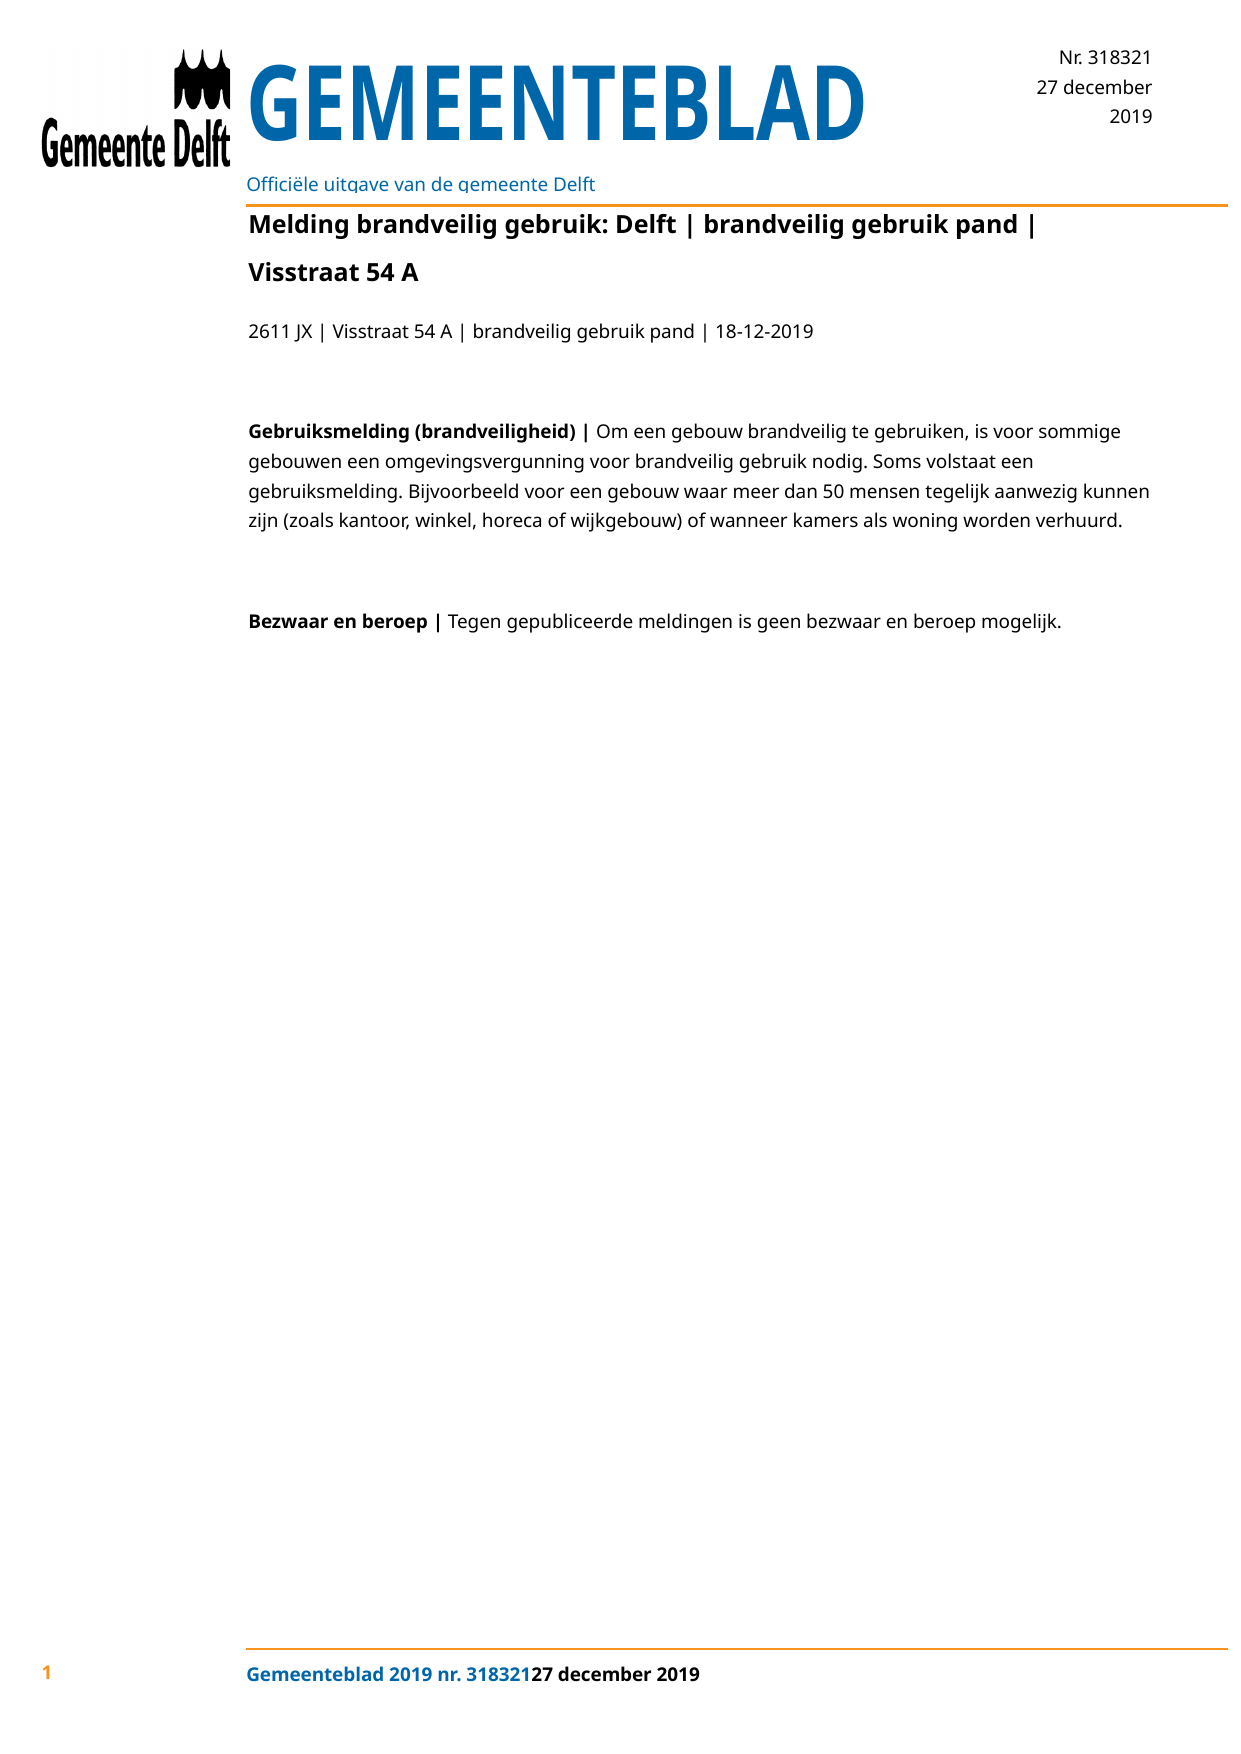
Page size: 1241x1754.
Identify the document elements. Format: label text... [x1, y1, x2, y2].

text 2611 JX | Visstraat 54 A | brandveilig gebruik pand | 18-12-2019 [248, 318, 1152, 344]
picture [41, 47, 231, 172]
text Gebruiksmelding (brandveiligheid) | Om een gebouw brandveilig te gebruiken, is voor sommige gebouwen een omgevingsvergunning voor brandveilig gebruik nodig. Soms volstaat een gebruiksmelding. Bijvoorbeeld voor een gebouw waar meer dan 50 mensen tegelijk aanwezig kunnen zijn (zoals kantoor, winkel, horeca of wijkgebouw) of wanneer kamers als woning worden verhuurd. [248, 419, 1152, 533]
text Bezwaar en beroep | Tegen gepubliceerde meldingen is geen bezwaar en beroep mogelijk. [248, 608, 1152, 634]
text Melding brandveilig gebruik: Delft | brandveilig gebruik pand | Visstraat 54 A [248, 207, 1152, 288]
